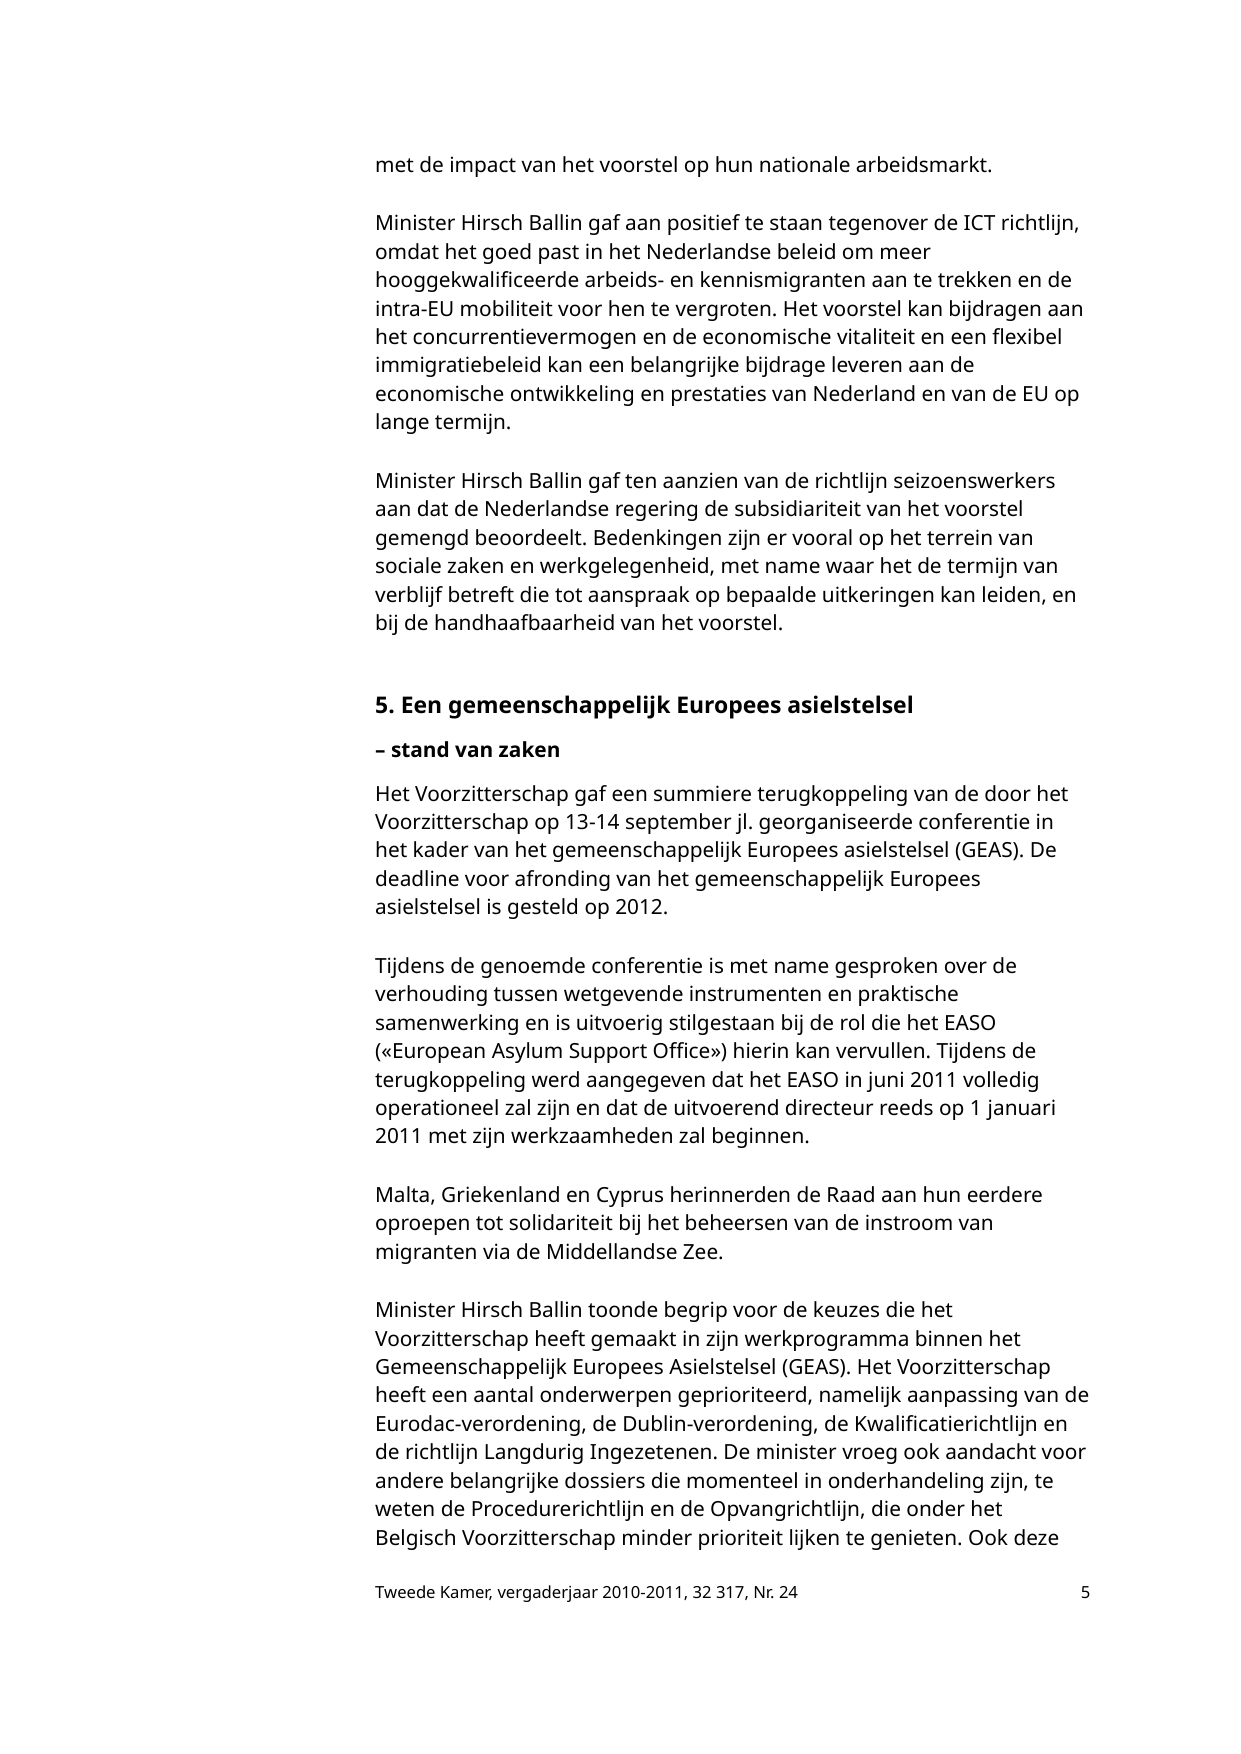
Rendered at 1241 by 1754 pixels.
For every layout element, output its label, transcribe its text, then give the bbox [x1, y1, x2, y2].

text Minister Hirsch Ballin toonde begrip voor de keuzes die het Voorzitterschap heeft gemaakt in zijn werkprogramma binnen het Gemeenschappelijk Europees Asielstelsel (GEAS). Het Voorzitterschap heeft een aantal onderwerpen geprioriteerd, namelijk aanpassing van de Eurodac-verordening, de Dublin-verordening, de Kwalificatierichtlijn en de richtlijn Langdurig Ingezetenen. De minister vroeg ook aandacht voor andere belangrijke dossiers die momenteel in onderhandeling zijn, te weten de Procedurerichtlijn en de Opvangrichtlijn, die onder het Belgisch Voorzitterschap minder prioriteit lijken te genieten. Ook deze [375, 1295, 1090, 1551]
text Malta, Griekenland en Cyprus herinnerden de Raad aan hun eerdere oproepen tot solidariteit bij het beheersen van de instroom van migranten via de Middellandse Zee. [375, 1180, 1090, 1265]
text Minister Hirsch Ballin gaf aan positief te staan tegenover de ICT richtlijn, omdat het goed past in het Nederlandse beleid om meer hooggekwalificeerde arbeids- en kennismigranten aan te trekken en de intra-EU mobiliteit voor hen te vergroten. Het voorstel kan bijdragen aan het concurrentievermogen en de economische vitaliteit en een flexibel immigratiebeleid kan een belangrijke bijdrage leveren aan de economische ontwikkeling en prestaties van Nederland en van de EU op lange termijn. [375, 208, 1090, 436]
text Tijdens de genoemde conferentie is met name gesproken over de verhouding tussen wetgevende instrumenten en praktische samenwerking en is uitvoerig stilgestaan bij de rol die het EASO («European Asylum Support Office») hierin kan vervullen. Tijdens de terugkoppeling werd aangegeven dat het EASO in juni 2011 volledig operationeel zal zijn en dat de uitvoerend directeur reeds op 1 januari 2011 met zijn werkzaamheden zal beginnen. [375, 951, 1090, 1150]
subtitle 5. Een gemeenschappelijk Europees asielstelsel [375, 689, 1090, 720]
text Minister Hirsch Ballin gaf ten aanzien van de richtlijn seizoenswerkers aan dat de Nederlandse regering de subsidiariteit van het voorstel gemengd beoordeelt. Bedenkingen zijn er vooral op het terrein van sociale zaken en werkgelegenheid, met name waar het de termijn van verblijf betreft die tot aanspraak op bepaalde uitkeringen kan leiden, en bij de handhaafbaarheid van het voorstel. [375, 466, 1090, 637]
text met de impact van het voorstel op hun nationale arbeidsmarkt. [375, 150, 1090, 178]
text Het Voorzitterschap gaf een summiere terugkoppeling van de door het Voorzitterschap op 13-14 september jl. georganiseerde conferentie in het kader van het gemeenschappelijk Europees asielstelsel (GEAS). De deadline voor afronding van het gemeenschappelijk Europees asielstelsel is gesteld op 2012. [375, 779, 1090, 921]
text – stand van zaken [375, 735, 1090, 764]
